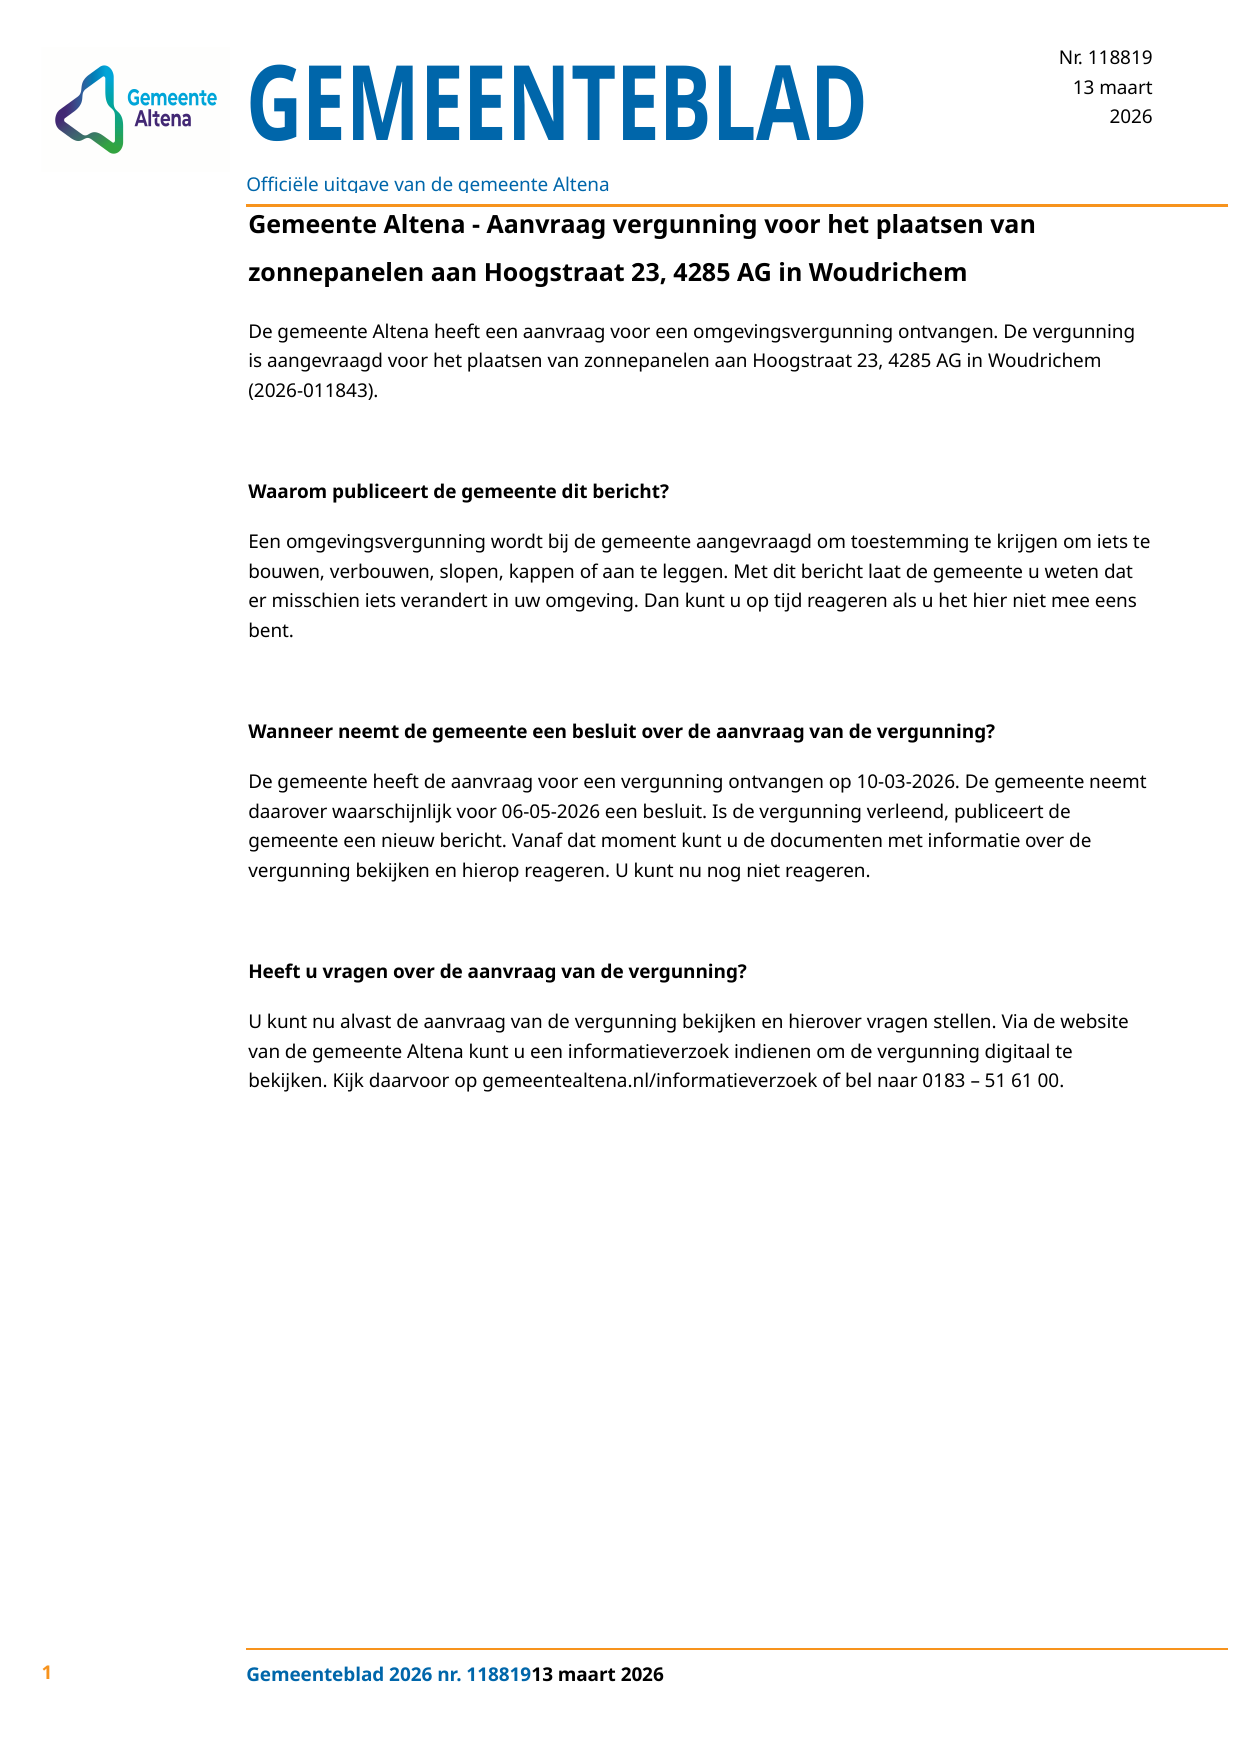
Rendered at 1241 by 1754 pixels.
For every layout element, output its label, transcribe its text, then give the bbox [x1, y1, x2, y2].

text De gemeente Altena heeft een aanvraag voor een omgevingsvergunning ontvangen. De vergunning is aangevraagd voor het plaatsen van zonnepanelen aan Hoogstraat 23, 4285 AG in Woudrichem (2026-011843). [248, 318, 1152, 403]
text Een omgevingsvergunning wordt bij de gemeente aangevraagd om toestemming te krijgen om iets te bouwen, verbouwen, slopen, kappen of aan te leggen. Met dit bericht laat de gemeente u weten dat er misschien iets verandert in uw omgeving. Dan kunt u op tijd reageren als u het hier niet mee eens bent. [248, 528, 1152, 643]
text Wanneer neemt de gemeente een besluit over de aanvraag van de vergunning? [248, 718, 1152, 744]
text Heeft u vragen over de aanvraag van de vergunning? [248, 958, 1152, 984]
text De gemeente heeft de aanvraag voor een vergunning ontvangen op 10-03-2026. De gemeente neemt daarover waarschijnlijk voor 06-05-2026 een besluit. Is de vergunning verleend, publiceert de gemeente een nieuw bericht. Vanaf dat moment kunt u de documenten met informatie over de vergunning bekijken en hierop reageren. U kunt nu nog niet reageren. [248, 768, 1152, 883]
text Gemeente Altena - Aanvraag vergunning voor het plaatsen van zonnepanelen aan Hoogstraat 23, 4285 AG in Woudrichem [248, 207, 1152, 288]
text Waarom publiceert de gemeente dit bericht? [248, 478, 1152, 504]
text U kunt nu alvast de aanvraag van de vergunning bekijken en hierover vragen stellen. Via de website van de gemeente Altena kunt u een informatieverzoek indienen om de vergunning digitaal te bekijken. Kijk daarvoor op gemeentealtena.nl/informatieverzoek of bel naar 0183 – 51 61 00. [248, 1008, 1152, 1093]
picture [41, 47, 231, 172]
